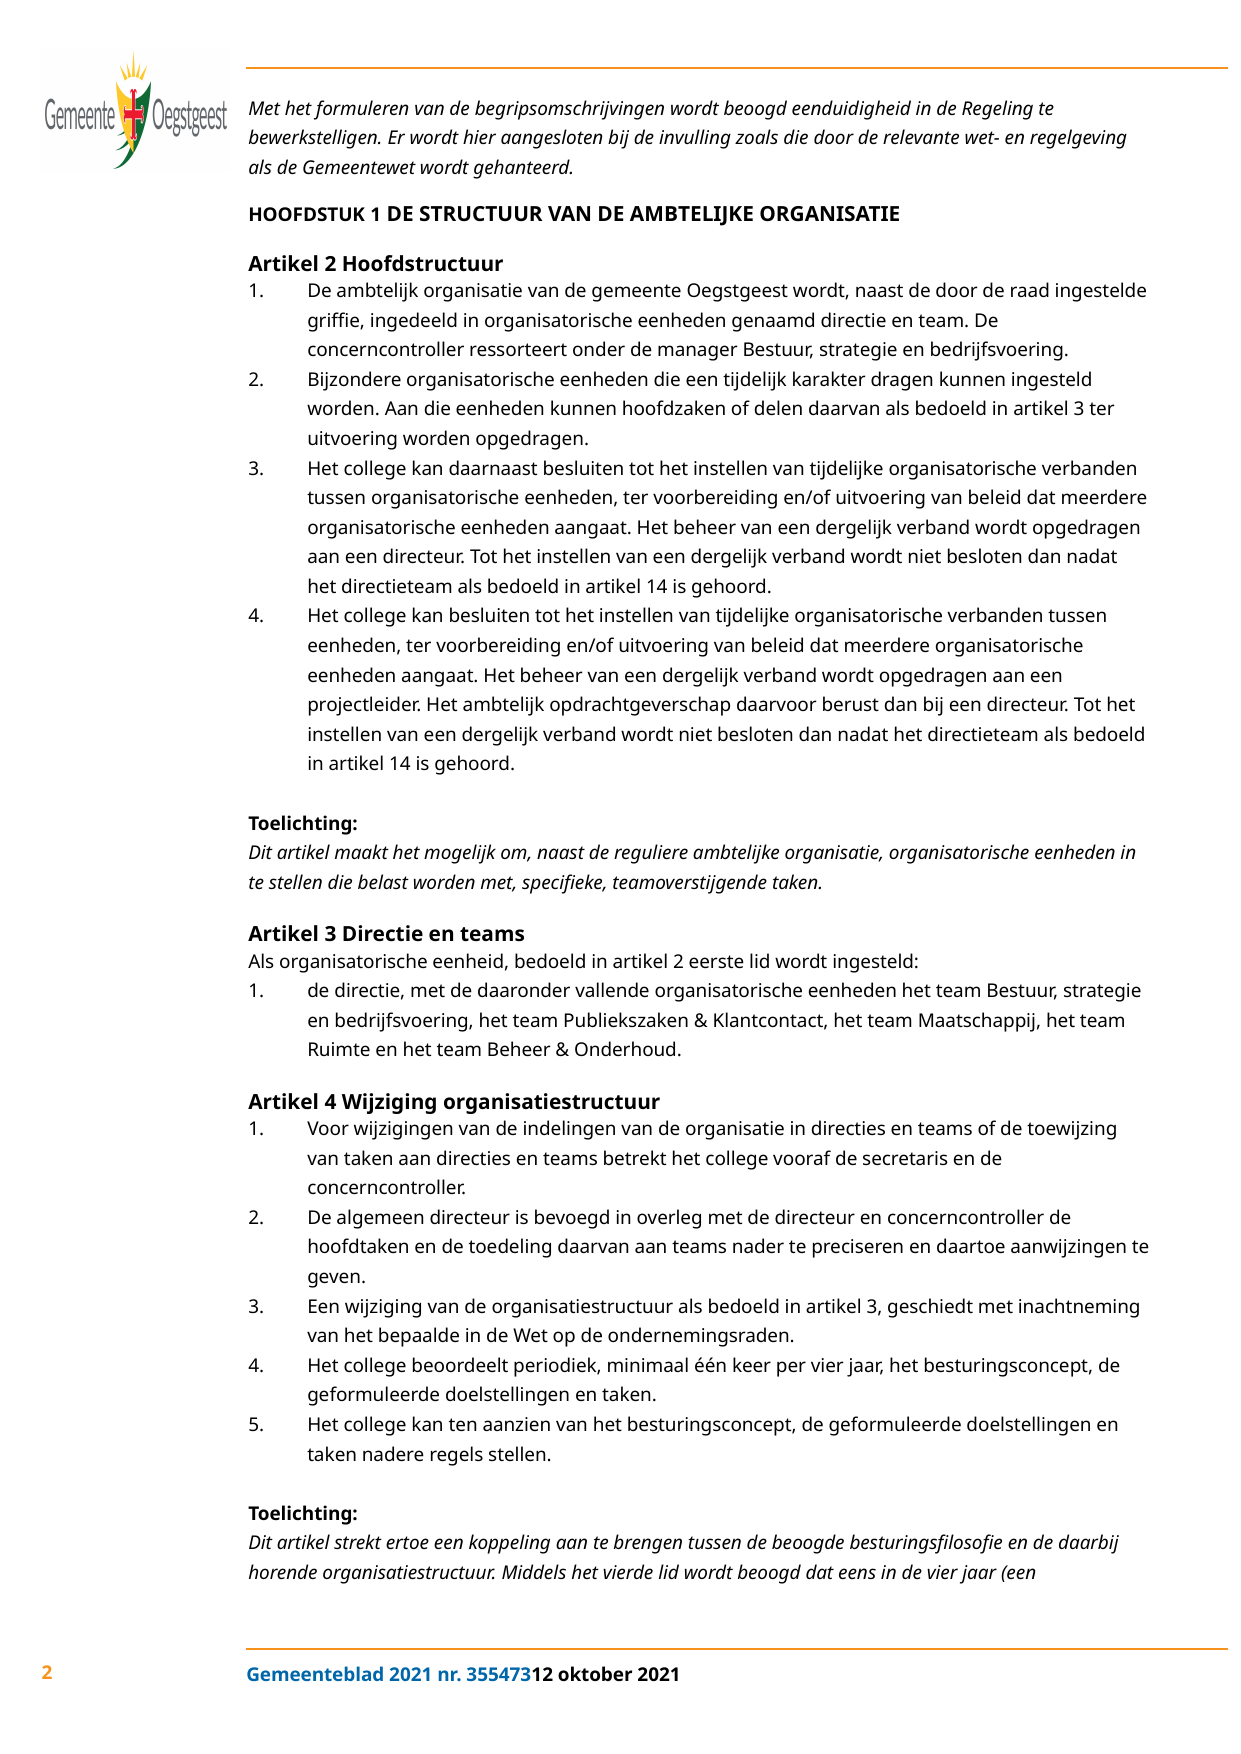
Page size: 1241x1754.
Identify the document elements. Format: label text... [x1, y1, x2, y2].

list De ambtelijk organisatie van de gemeente Oegstgeest wordt, naast de door de raad ingestelde griffie, ingedeeld in organisatorische eenheden genaamd directie en team. De concerncontroller ressorteert onder de manager Bestuur, strategie en bedrijfsvoering. [248, 277, 1152, 362]
list Het college beoordeelt periodiek, minimaal één keer per vier jaar, het besturingsconcept, de geformuleerde doelstellingen en taken. [248, 1352, 1152, 1407]
text Artikel 4 Wijziging organisatiestructuur [248, 1087, 1152, 1115]
text Dit artikel strekt ertoe een koppeling aan te brengen tussen de beoogde besturingsfilosofie en de daarbij horende organisatiestructuur. Middels het vierde lid wordt beoogd dat eens in de vier jaar (een [248, 1529, 1152, 1585]
text Als organisatorische eenheid, bedoeld in artikel 2 eerste lid wordt ingesteld: [248, 948, 1152, 973]
list Voor wijzigingen van de indelingen van de organisatie in directies en teams of de toewijzing van taken aan directies en teams betrekt het college vooraf de secretaris en de concerncontroller. [248, 1115, 1152, 1200]
list de directie, met de daaronder vallende organisatorische eenheden het team Bestuur, strategie en bedrijfsvoering, het team Publiekszaken & Klantcontact, het team Maatschappij, het team Ruimte en het team Beheer & Onderhoud. [248, 977, 1152, 1062]
text Artikel 2 Hoofdstructuur [248, 249, 1152, 277]
text Toelichting: [248, 810, 1152, 836]
list Het college kan ten aanzien van het besturingsconcept, de geformuleerde doelstellingen en taken nadere regels stellen. [248, 1411, 1152, 1467]
text Artikel 3 Directie en teams [248, 919, 1152, 948]
text Dit artikel maakt het mogelijk om, naast de reguliere ambtelijke organisatie, organisatorische eenheden in te stellen die belast worden met, specifieke, teamoverstijgende taken. [248, 839, 1152, 895]
text Met het formuleren van de begripsomschrijvingen wordt beoogd eenduidigheid in de Regeling te bewerkstelligen. Er wordt hier aangesloten bij de invulling zoals die door de relevante wet- en regelgeving als de Gemeentewet wordt gehanteerd. [248, 95, 1152, 180]
list Het college kan daarnaast besluiten tot het instellen van tijdelijke organisatorische verbanden tussen organisatorische eenheden, ter voorbereiding en/of uitvoering van beleid dat meerdere organisatorische eenheden aangaat. Het beheer van een dergelijk verband wordt opgedragen aan een directeur. Tot het instellen van een dergelijk verband wordt niet besloten dan nadat het directieteam als bedoeld in artikel 14 is gehoord. [248, 455, 1152, 599]
list Een wijziging van de organisatiestructuur als bedoeld in artikel 3, geschiedt met inachtneming van het bepaalde in de Wet op de ondernemingsraden. [248, 1293, 1152, 1348]
list Het college kan besluiten tot het instellen van tijdelijke organisatorische verbanden tussen eenheden, ter voorbereiding en/of uitvoering van beleid dat meerdere organisatorische eenheden aangaat. Het beheer van een dergelijk verband wordt opgedragen aan een projectleider. Het ambtelijk opdrachtgeverschap daarvoor berust dan bij een directeur. Tot het instellen van een dergelijk verband wordt niet besloten dan nadat het directieteam als bedoeld in artikel 14 is gehoord. [248, 603, 1152, 776]
list De algemeen directeur is bevoegd in overleg met de directeur en concerncontroller de hoofdtaken en de toedeling daarvan aan teams nader te preciseren en daartoe aanwijzingen te geven. [248, 1204, 1152, 1289]
list Bijzondere organisatorische eenheden die een tijdelijk karakter dragen kunnen ingesteld worden. Aan die eenheden kunnen hoofdzaken of delen daarvan als bedoeld in artikel 3 ter uitvoering worden opgedragen. [248, 366, 1152, 451]
picture [41, 47, 231, 172]
text Toelichting: [248, 1500, 1152, 1526]
text HOOFDSTUK 1 DE STRUCTUUR VAN DE AMBTELIJKE ORGANISATIE [248, 199, 1152, 228]
